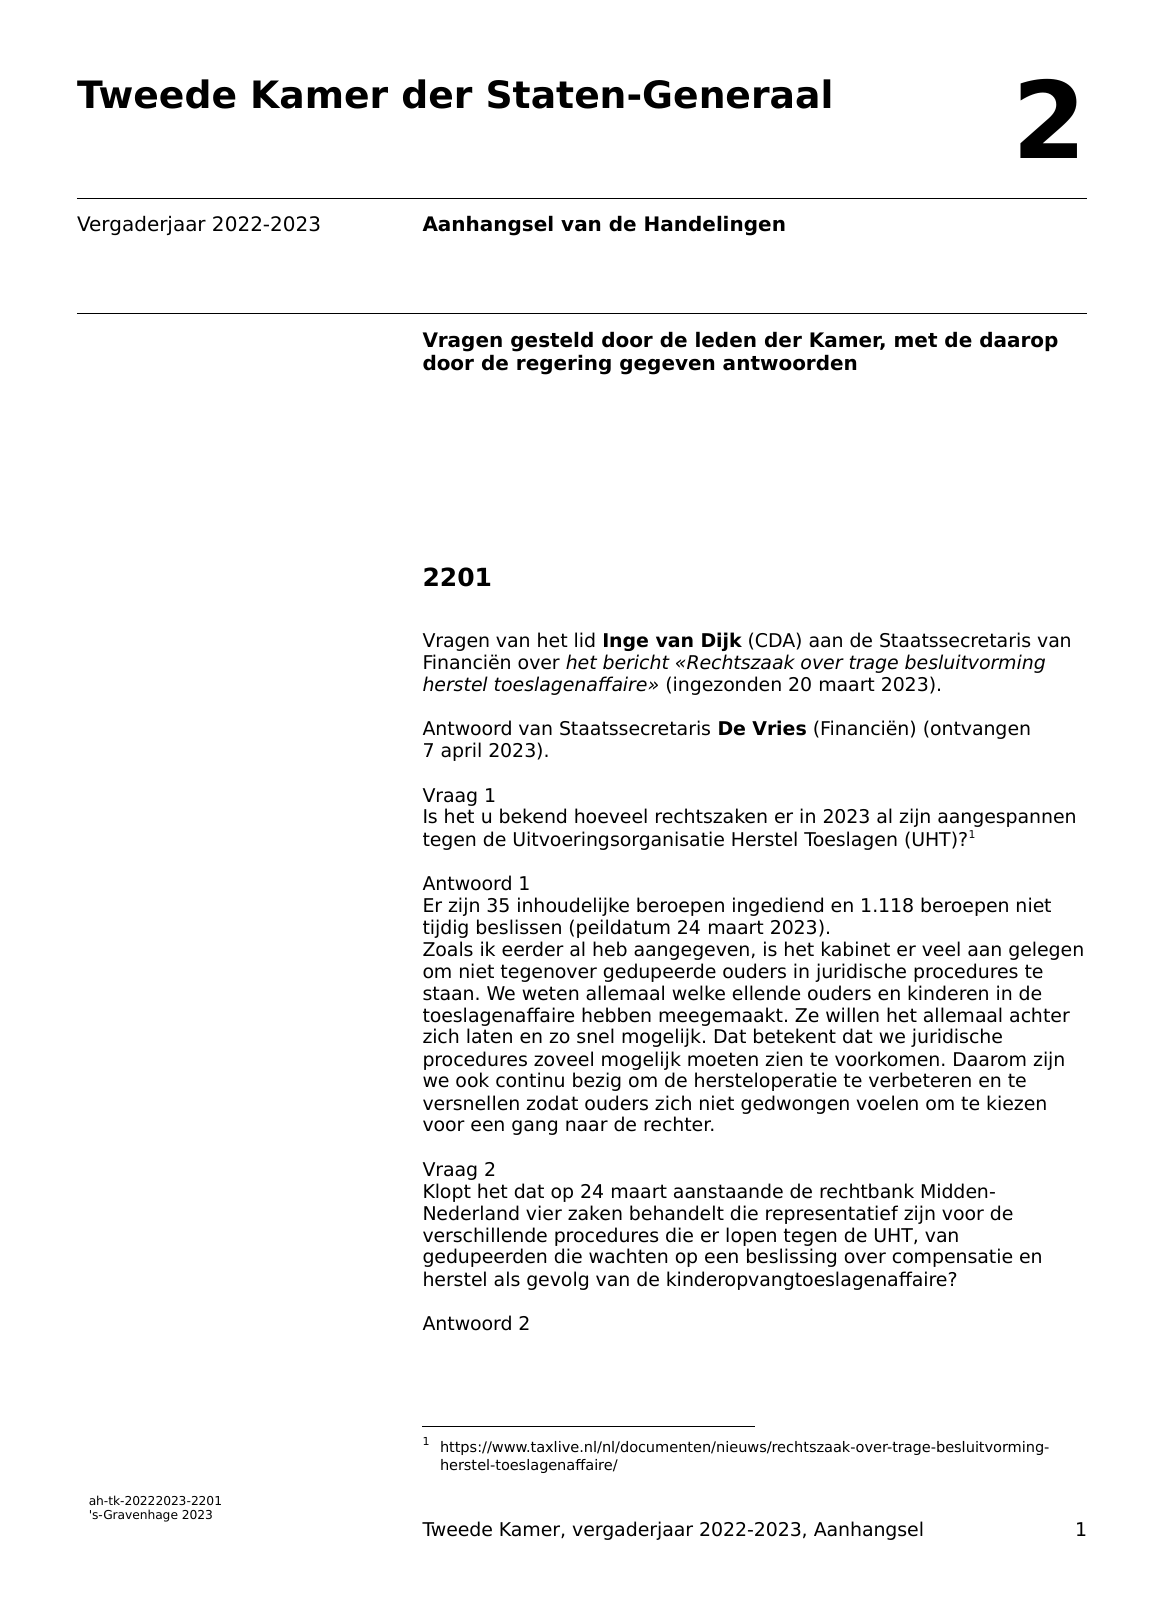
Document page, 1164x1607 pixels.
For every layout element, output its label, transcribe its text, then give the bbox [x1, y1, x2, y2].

table_cell Vragen gesteld door de leden der Kamer, met de daarop door de regering gegeven antwoorden [422, 314, 1087, 375]
text https://www.taxlive.nl/nl/documenten/nieuws/rechtszaak-over-trage-besluitvorming-herstel-toeslagenaffaire/ [422, 1435, 1087, 1474]
text Er zijn 35 inhoudelijke beroepen ingediend en 1.118 beroepen niet tijdig beslissen (peildatum 24 maart 2023). [422, 894, 1087, 938]
text Vraag 1 [422, 784, 1087, 806]
text Zoals ik eerder al heb aangegeven, is het kabinet er veel aan gelegen om niet tegenover gedupeerde ouders in juridische procedures te staan. We weten allemaal welke ellende ouders en kinderen in de toeslagenaffaire hebben meegemaakt. Ze willen het allemaal achter zich laten en zo snel mogelijk. Dat betekent dat we juridische procedures zoveel mogelijk moeten zien te voorkomen. Daarom zijn we ook continu bezig om de hersteloperatie te verbeteren en te versnellen zodat ouders zich niet gedwongen voelen om te kiezen voor een gang naar de rechter. [422, 938, 1087, 1136]
text ah-tk-20222023-2201 [88, 1494, 323, 1508]
text Vragen van het lid Inge van Dijk (CDA) aan de Staatssecretaris van Financiën over het bericht «Rechtszaak over trage besluitvorming herstel toeslagenaffaire» (ingezonden 20 maart 2023). [422, 630, 1087, 696]
table_cell Aanhangsel van de Handelingen [422, 199, 1087, 313]
text Klopt het dat op 24 maart aanstaande de rechtbank Midden-Nederland vier zaken behandelt die representatief zijn voor de verschillende procedures die er lopen tegen de UHT, van gedupeerden die wachten op een beslissing over compensatie en herstel als gevolg van de kinderopvangtoeslagenaffaire? [422, 1181, 1087, 1290]
text Antwoord 1 [422, 873, 1087, 894]
table_cell [77, 314, 422, 375]
table_cell Vergaderjaar 2022-2023 [77, 199, 422, 313]
table_header 2 [886, 59, 1087, 198]
table_header Tweede Kamer der Staten-Generaal [77, 59, 886, 198]
text Antwoord 2 [422, 1313, 1087, 1334]
text Is het u bekend hoeveel rechtszaken er in 2023 al zijn aangespannen tegen de Uitvoeringsorganisatie Herstel Toeslagen (UHT)? [422, 806, 1087, 850]
text 's-Gravenhage 2023 [88, 1508, 323, 1522]
text Vraag 2 [422, 1158, 1087, 1181]
text Antwoord van Staatssecretaris De Vries (Financiën) (ontvangen 7 april 2023). [422, 718, 1087, 762]
text 2201 [422, 563, 1087, 592]
